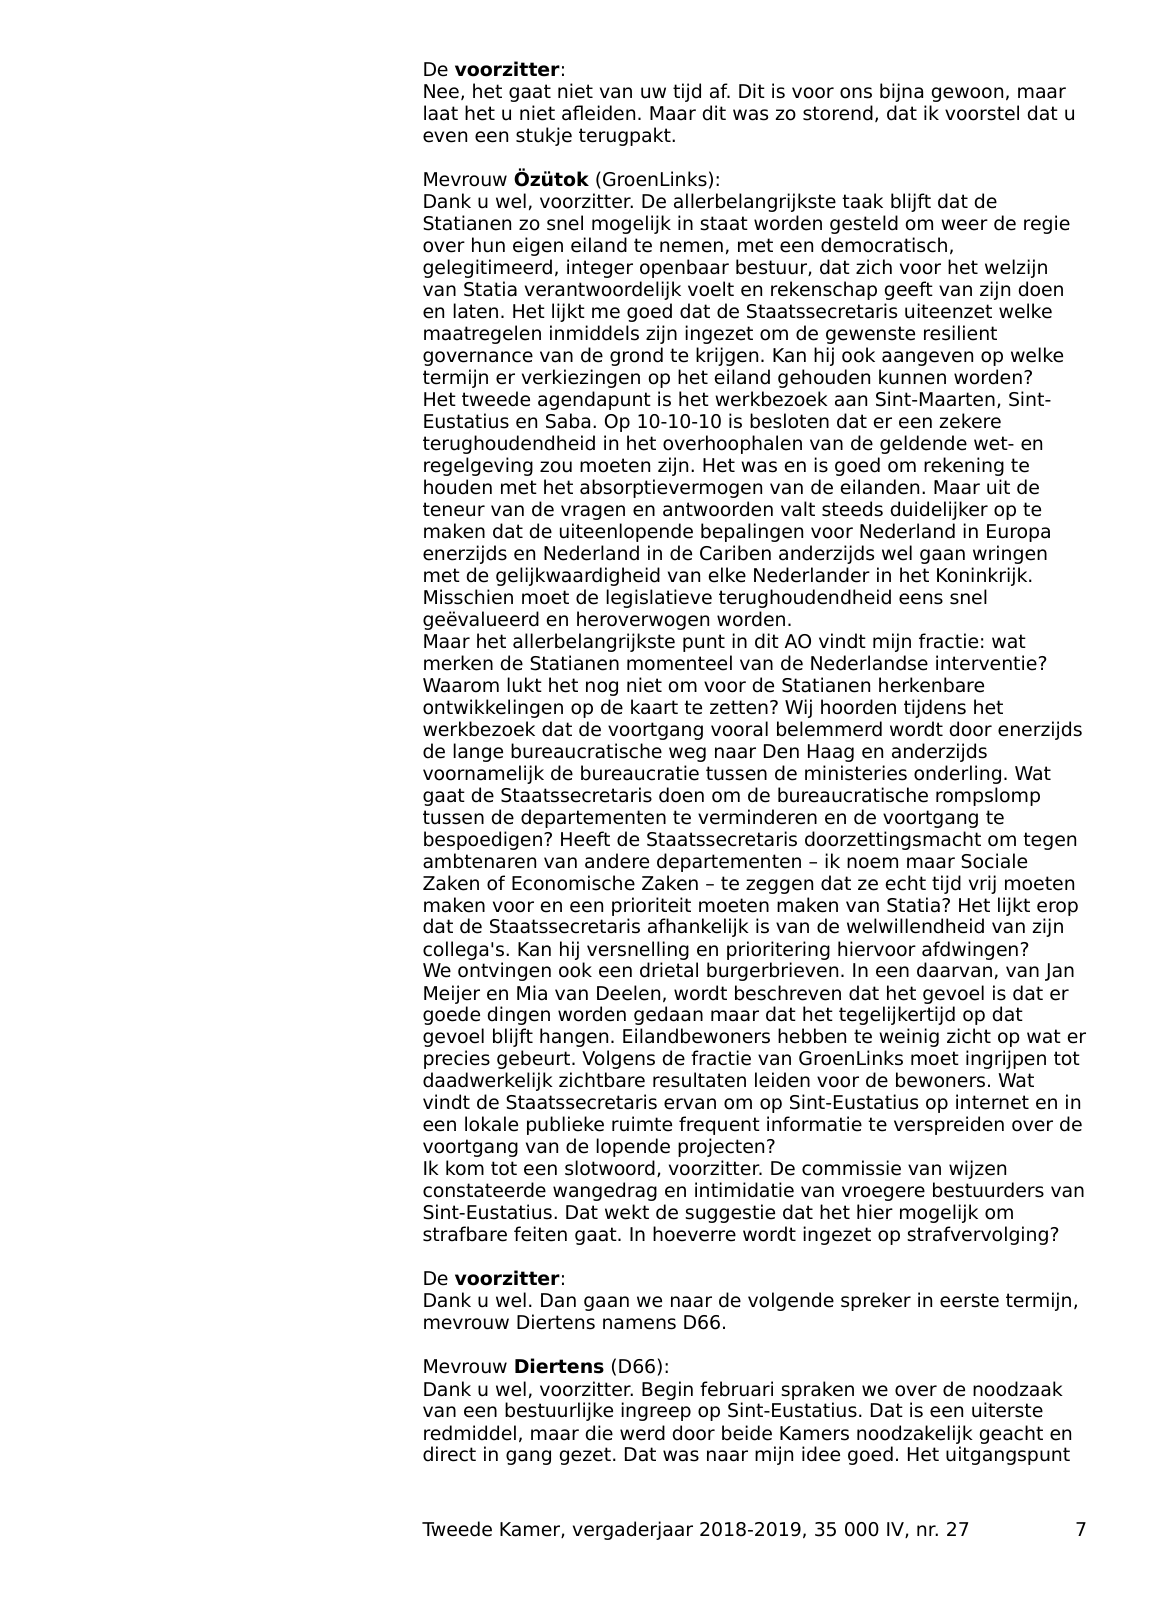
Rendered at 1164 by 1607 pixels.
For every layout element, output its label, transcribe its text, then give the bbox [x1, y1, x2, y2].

text De voorzitter: [422, 1268, 1087, 1290]
text Maar het allerbelangrijkste punt in dit AO vindt mijn fractie: wat merken de Statianen momenteel van de Nederlandse interventie? Waarom lukt het nog niet om voor de Statianen herkenbare ontwikkelingen op de kaart te zetten? Wij hoorden tijdens het werkbezoek dat de voortgang vooral belemmerd wordt door enerzijds de lange bureaucratische weg naar Den Haag en anderzijds voornamelijk de bureaucratie tussen de ministeries onderling. Wat gaat de Staatssecretaris doen om de bureaucratische rompslomp tussen de departementen te verminderen en de voortgang te bespoedigen? Heeft de Staatssecretaris doorzettingsmacht om tegen ambtenaren van andere departementen – ik noem maar Sociale Zaken of Economische Zaken – te zeggen dat ze echt tijd vrij moeten maken voor en een prioriteit moeten maken van Statia? Het lijkt erop dat de Staatssecretaris afhankelijk is van de welwillendheid van zijn collega's. Kan hij versnelling en prioritering hiervoor afdwingen? [422, 631, 1087, 960]
text De voorzitter: [422, 59, 1087, 81]
text We ontvingen ook een drietal burgerbrieven. In een daarvan, van Jan Meijer en Mia van Deelen, wordt beschreven dat het gevoel is dat er goede dingen worden gedaan maar dat het tegelijkertijd op dat gevoel blijft hangen. Eilandbewoners hebben te weinig zicht op wat er precies gebeurt. Volgens de fractie van GroenLinks moet ingrijpen tot daadwerkelijk zichtbare resultaten leiden voor de bewoners. Wat vindt de Staatssecretaris ervan om op Sint-Eustatius op internet en in een lokale publieke ruimte frequent informatie te verspreiden over de voortgang van de lopende projecten? [422, 960, 1087, 1158]
text Ik kom tot een slotwoord, voorzitter. De commissie van wijzen constateerde wangedrag en intimidatie van vroegere bestuurders van Sint-Eustatius. Dat wekt de suggestie dat het hier mogelijk om strafbare feiten gaat. In hoeverre wordt ingezet op strafvervolging? [422, 1158, 1087, 1246]
text Mevrouw Diertens (D66): [422, 1356, 1087, 1378]
text Dank u wel. Dan gaan we naar de volgende spreker in eerste termijn, mevrouw Diertens namens D66. [422, 1290, 1087, 1334]
text Dank u wel, voorzitter. Begin februari spraken we over de noodzaak van een bestuurlijke ingreep op Sint-Eustatius. Dat is een uiterste redmiddel, maar die werd door beide Kamers noodzakelijk geacht en direct in gang gezet. Dat was naar mijn idee goed. Het uitgangspunt [422, 1378, 1087, 1466]
text Mevrouw Özütok (GroenLinks): [422, 169, 1087, 191]
text Het tweede agendapunt is het werkbezoek aan Sint-Maarten, Sint-Eustatius en Saba. Op 10-10-10 is besloten dat er een zekere terughoudendheid in het overhoophalen van de geldende wet- en regelgeving zou moeten zijn. Het was en is goed om rekening te houden met het absorptievermogen van de eilanden. Maar uit de teneur van de vragen en antwoorden valt steeds duidelijker op te maken dat de uiteenlopende bepalingen voor Nederland in Europa enerzijds en Nederland in de Cariben anderzijds wel gaan wringen met de gelijkwaardigheid van elke Nederlander in het Koninkrijk. Misschien moet de legislatieve terughoudendheid eens snel geëvalueerd en heroverwogen worden. [422, 389, 1087, 631]
text Dank u wel, voorzitter. De allerbelangrijkste taak blijft dat de Statianen zo snel mogelijk in staat worden gesteld om weer de regie over hun eigen eiland te nemen, met een democratisch, gelegitimeerd, integer openbaar bestuur, dat zich voor het welzijn van Statia verantwoordelijk voelt en rekenschap geeft van zijn doen en laten. Het lijkt me goed dat de Staatssecretaris uiteenzet welke maatregelen inmiddels zijn ingezet om de gewenste resilient governance van de grond te krijgen. Kan hij ook aangeven op welke termijn er verkiezingen op het eiland gehouden kunnen worden? [422, 191, 1087, 389]
text Nee, het gaat niet van uw tijd af. Dit is voor ons bijna gewoon, maar laat het u niet afleiden. Maar dit was zo storend, dat ik voorstel dat u even een stukje terugpakt. [422, 81, 1087, 147]
